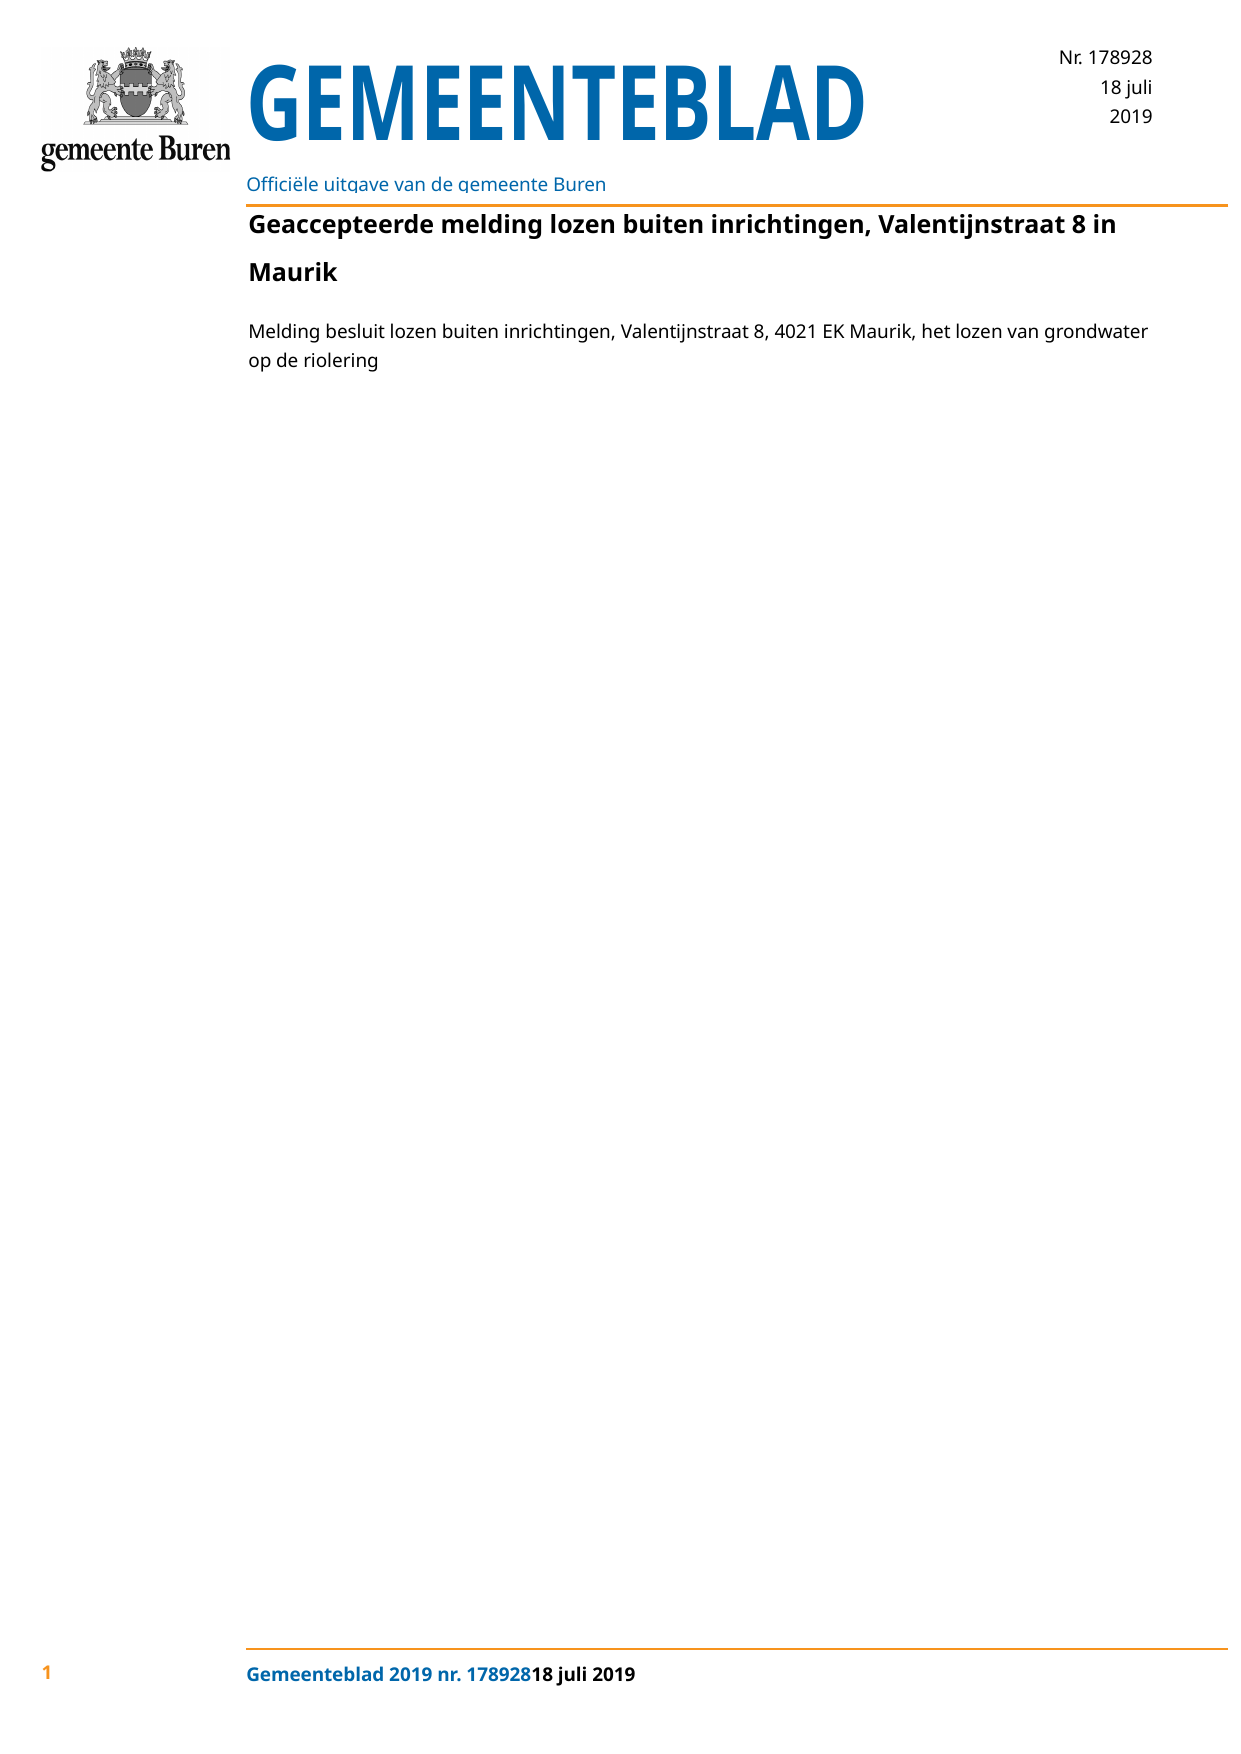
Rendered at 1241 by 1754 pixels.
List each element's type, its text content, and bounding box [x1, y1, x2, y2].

picture [41, 47, 231, 172]
text Geaccepteerde melding lozen buiten inrichtingen, Valentijnstraat 8 in Maurik [248, 207, 1152, 288]
text Melding besluit lozen buiten inrichtingen, Valentijnstraat 8, 4021 EK Maurik, het lozen van grondwater op de riolering [248, 318, 1152, 373]
